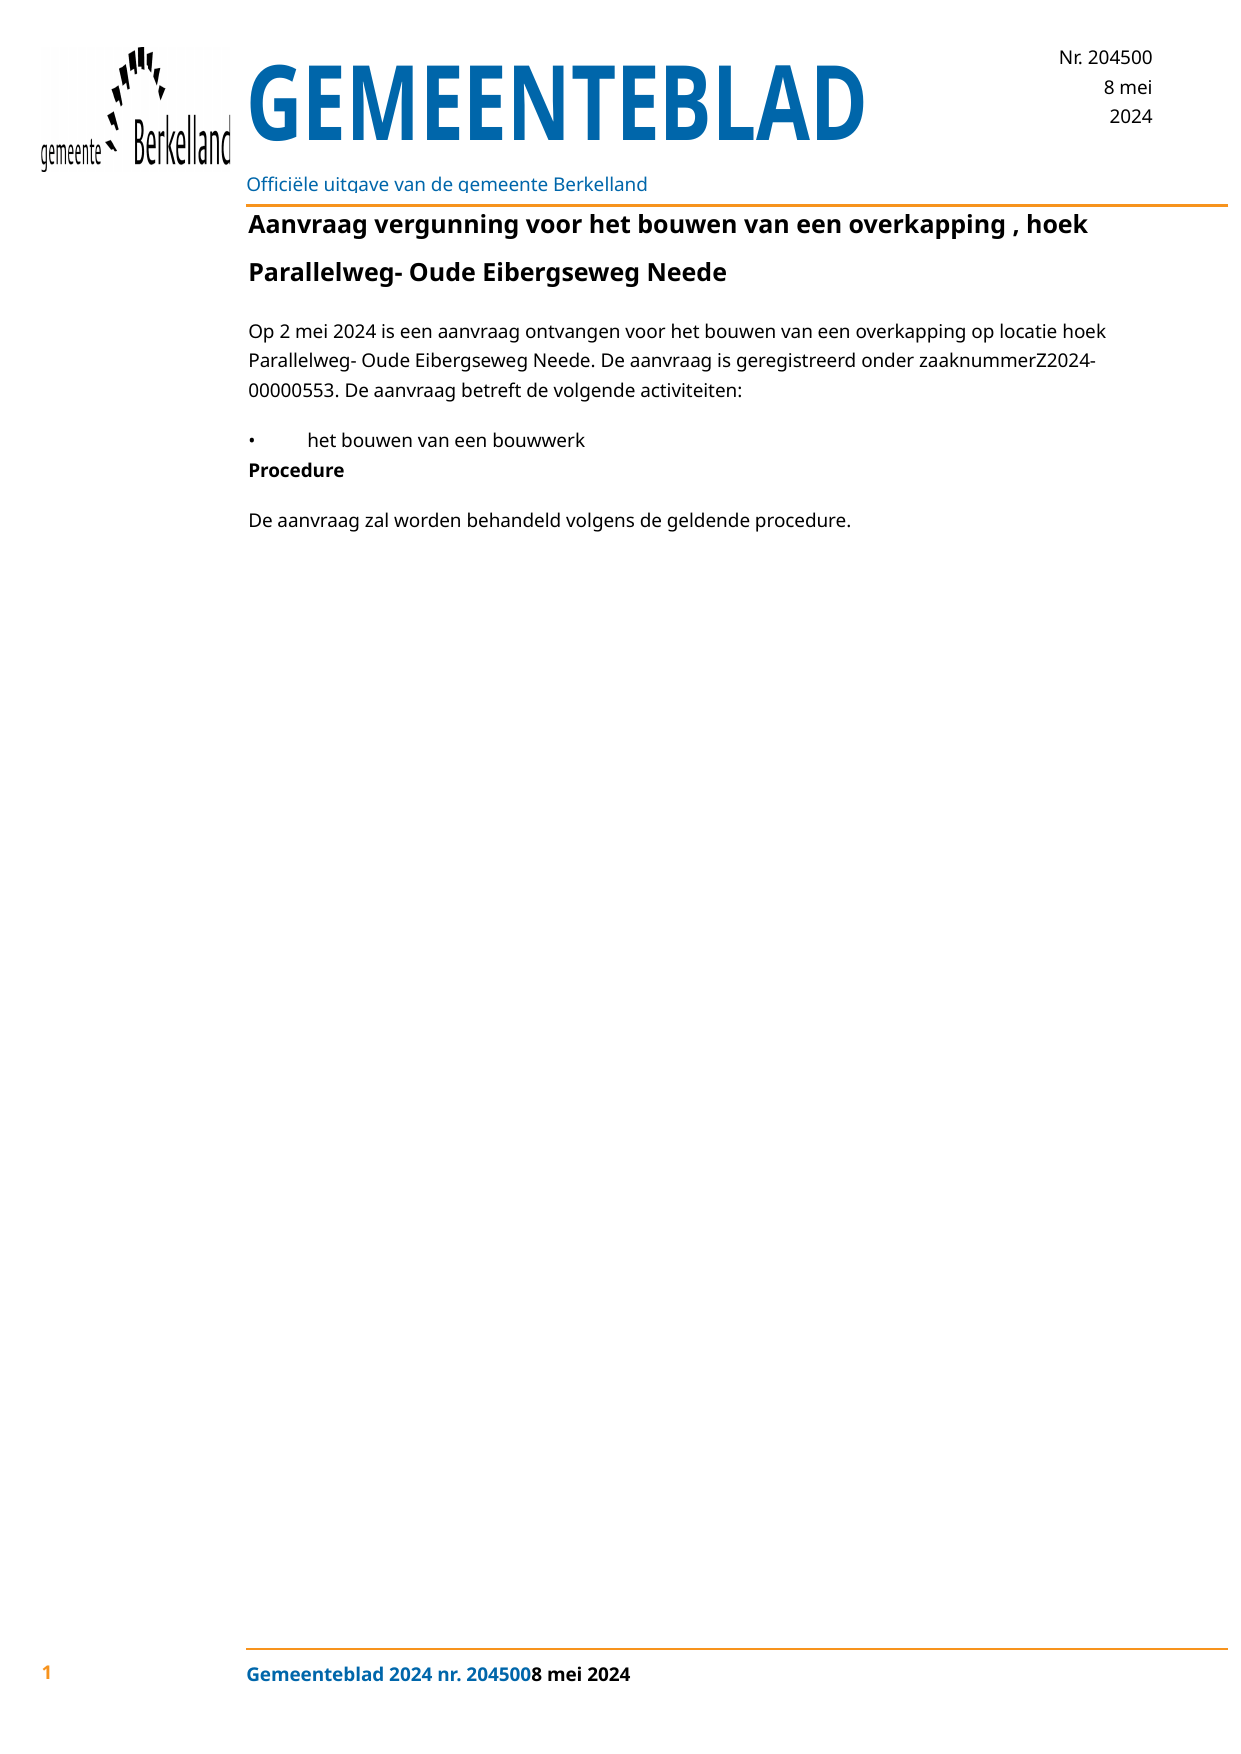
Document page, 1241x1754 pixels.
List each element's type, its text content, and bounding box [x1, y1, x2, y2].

picture [41, 47, 231, 172]
text Procedure [248, 457, 1152, 483]
text De aanvraag zal worden behandeld volgens de geldende procedure. [248, 507, 1152, 533]
text Aanvraag vergunning voor het bouwen van een overkapping , hoek Parallelweg- Oude Eibergseweg Neede [248, 207, 1152, 288]
list het bouwen van een bouwwerk [248, 427, 1152, 453]
text Op 2 mei 2024 is een aanvraag ontvangen voor het bouwen van een overkapping op locatie hoek Parallelweg- Oude Eibergseweg Neede. De aanvraag is geregistreerd onder zaaknummerZ2024-00000553. De aanvraag betreft de volgende activiteiten: [248, 318, 1152, 403]
